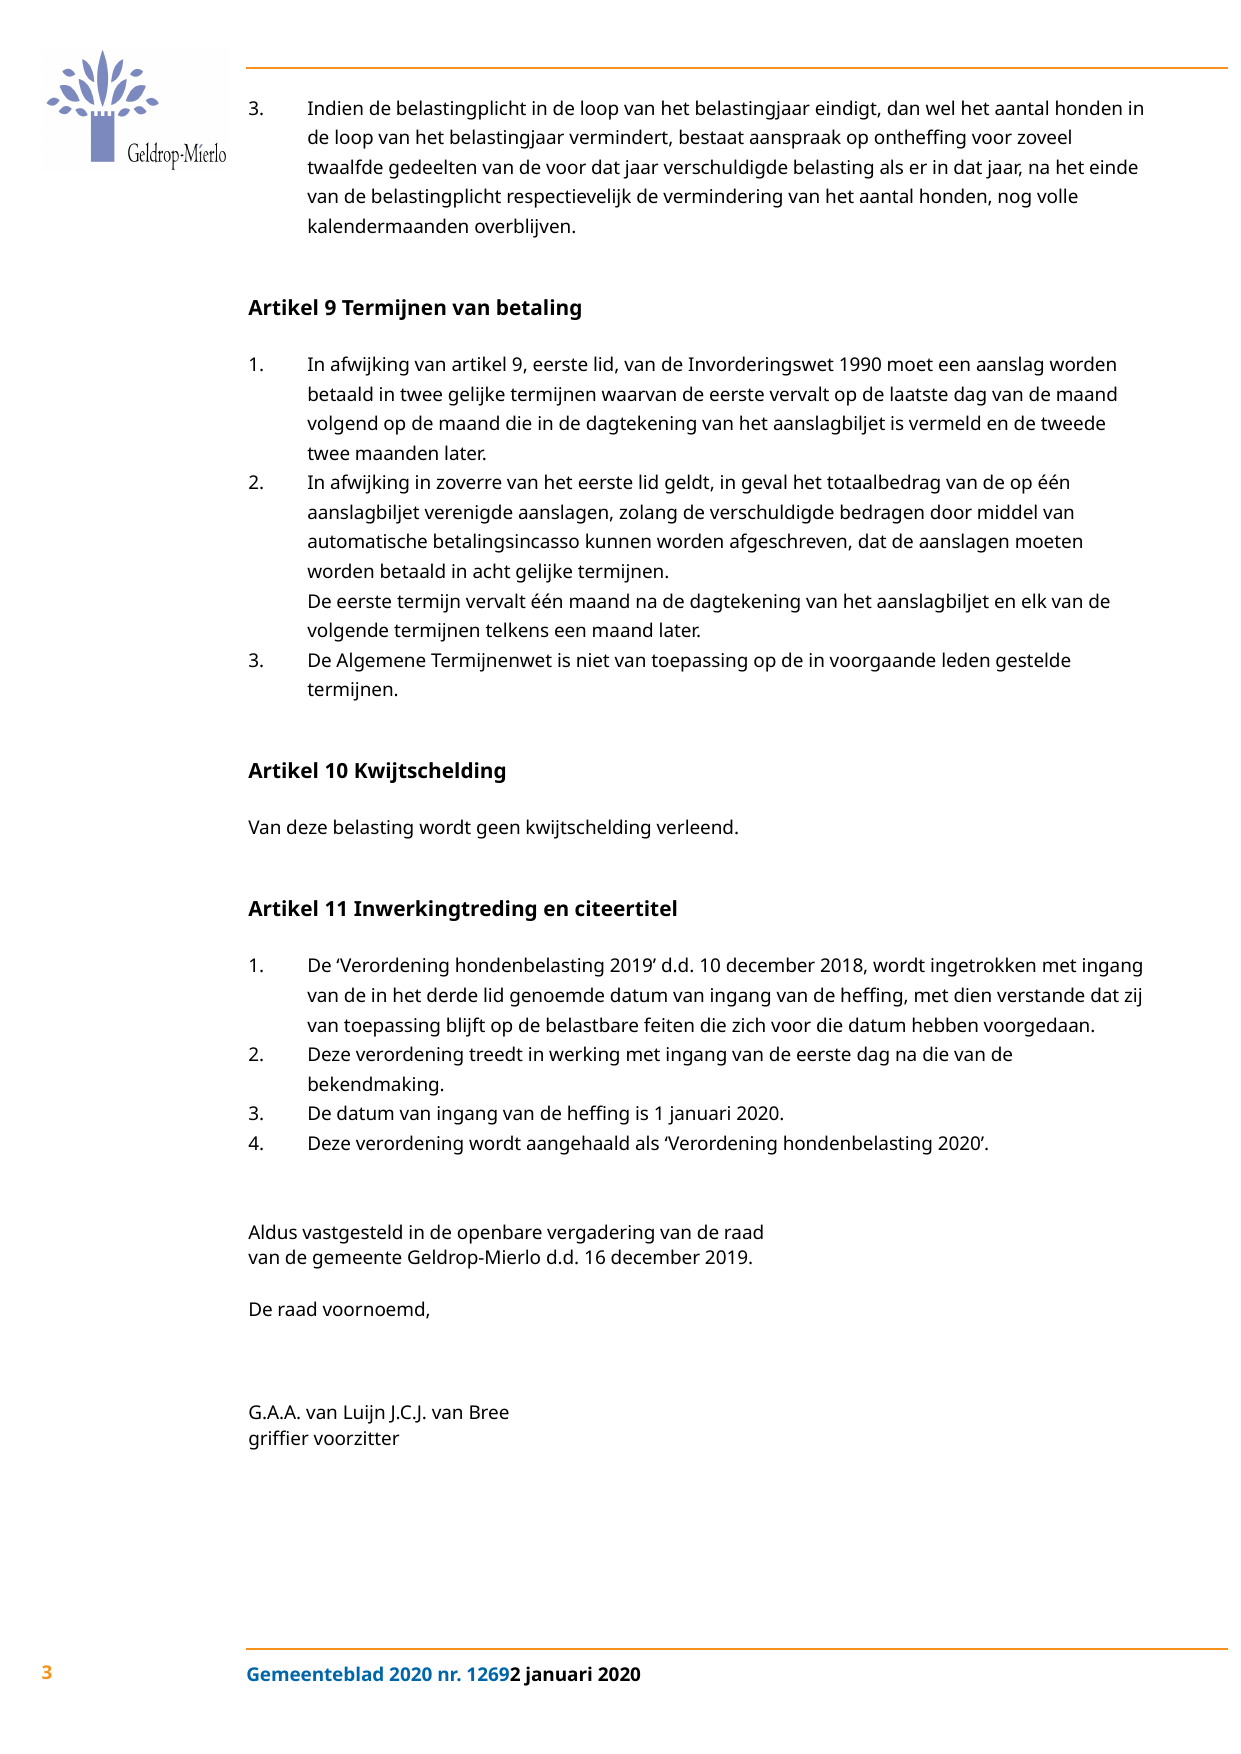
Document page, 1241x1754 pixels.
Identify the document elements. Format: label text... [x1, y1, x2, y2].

list In afwijking in zoverre van het eerste lid geldt, in geval het totaalbedrag van de op één aanslagbiljet verenigde aanslagen, zolang de verschuldigde bedragen door middel van automatische betalingsincasso kunnen worden afgeschreven, dat de aanslagen moeten worden betaald in acht gelijke termijnen. [248, 469, 1152, 584]
picture [41, 47, 231, 172]
list In afwijking van artikel 9, eerste lid, van de Invorderingswet 1990 moet een aanslag worden betaald in twee gelijke termijnen waarvan de eerste vervalt op de laatste dag van de maand volgend op de maand die in de dagtekening van het aanslagbiljet is vermeld en de tweede twee maanden later. [248, 351, 1152, 466]
list De ‘Verordening hondenbelasting 2019’ d.d. 10 december 2018, wordt ingetrokken met ingang van de in het derde lid genoemde datum van ingang van de heffing, met dien verstande dat zij van toepassing blijft op de belastbare feiten die zich voor die datum hebben voorgedaan. [248, 953, 1152, 1037]
text Artikel 11 Inwerkingtreding en citeertitel [248, 894, 1152, 923]
list Deze verordening treedt in werking met ingang van de eerste dag na die van de bekendmaking. [248, 1041, 1152, 1097]
list Indien de belastingplicht in de loop van het belastingjaar eindigt, dan wel het aantal honden in de loop van het belastingjaar vermindert, bestaat aanspraak op ontheffing voor zoveel twaalfde gedeelten van de voor dat jaar verschuldigde belasting als er in dat jaar, na het einde van de belastingplicht respectievelijk de vermindering van het aantal honden, nog volle kalendermaanden overblijven. [248, 95, 1152, 239]
list Deze verordening wordt aangehaald als ‘Verordening hondenbelasting 2020’. [248, 1130, 1152, 1156]
text De raad voornoemd, [248, 1296, 1152, 1322]
text van de gemeente Geldrop-Mierlo d.d. 16 december 2019. [248, 1244, 1152, 1270]
text Aldus vastgesteld in de openbare vergadering van de raad [248, 1219, 1152, 1244]
text griffier voorzitter [248, 1425, 1152, 1450]
list De eerste termijn vervalt één maand na de dagtekening van het aanslagbiljet en elk van de volgende termijnen telkens een maand later. [248, 588, 1152, 643]
text Artikel 10 Kwijtschelding [248, 757, 1152, 785]
text Van deze belasting wordt geen kwijtschelding verleend. [248, 814, 1152, 840]
text Artikel 9 Termijnen van betaling [248, 293, 1152, 322]
text G.A.A. van Luijn J.C.J. van Bree [248, 1399, 1152, 1425]
list De datum van ingang van de heffing is 1 januari 2020. [248, 1101, 1152, 1126]
list De Algemene Termijnenwet is niet van toepassing op de in voorgaande leden gestelde termijnen. [248, 647, 1152, 702]
